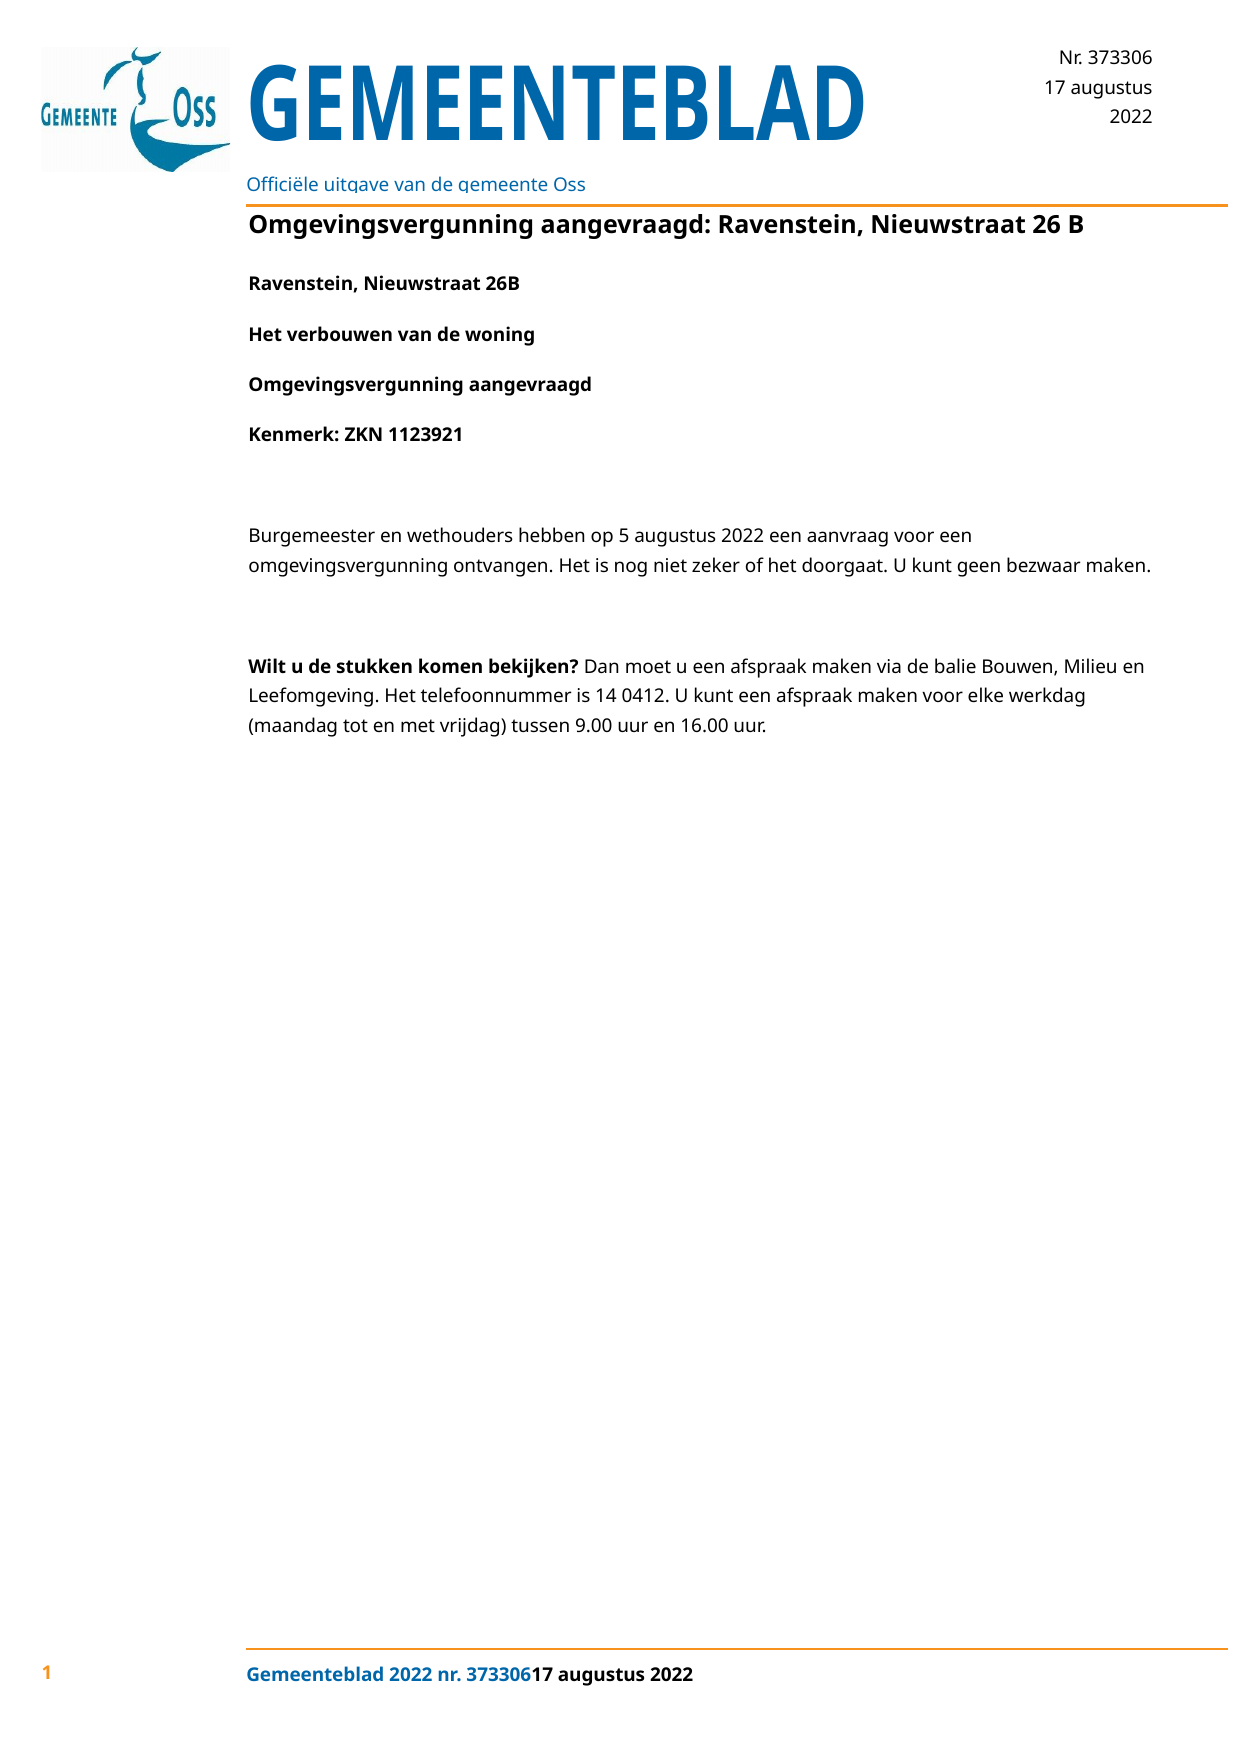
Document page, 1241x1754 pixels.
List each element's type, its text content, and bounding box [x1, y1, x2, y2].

text Burgemeester en wethouders hebben op 5 augustus 2022 een aanvraag voor een omgevingsvergunning ontvangen. Het is nog niet zeker of het doorgaat. U kunt geen bezwaar maken. [248, 522, 1152, 578]
text Omgevingsvergunning aangevraagd: Ravenstein, Nieuwstraat 26 B [248, 207, 1152, 241]
text Omgevingsvergunning aangevraagd [248, 371, 1152, 397]
text Ravenstein, Nieuwstraat 26B [248, 270, 1152, 296]
text Kenmerk: ZKN 1123921 [248, 422, 1152, 447]
picture [41, 47, 231, 172]
text Wilt u de stukken komen bekijken? Dan moet u een afspraak maken via de balie Bouwen, Milieu en Leefomgeving. Het telefoonnummer is 14 0412. U kunt een afspraak maken voor elke werkdag (maandag tot en met vrijdag) tussen 9.00 uur en 16.00 uur. [248, 653, 1152, 738]
text Het verbouwen van de woning [248, 321, 1152, 346]
